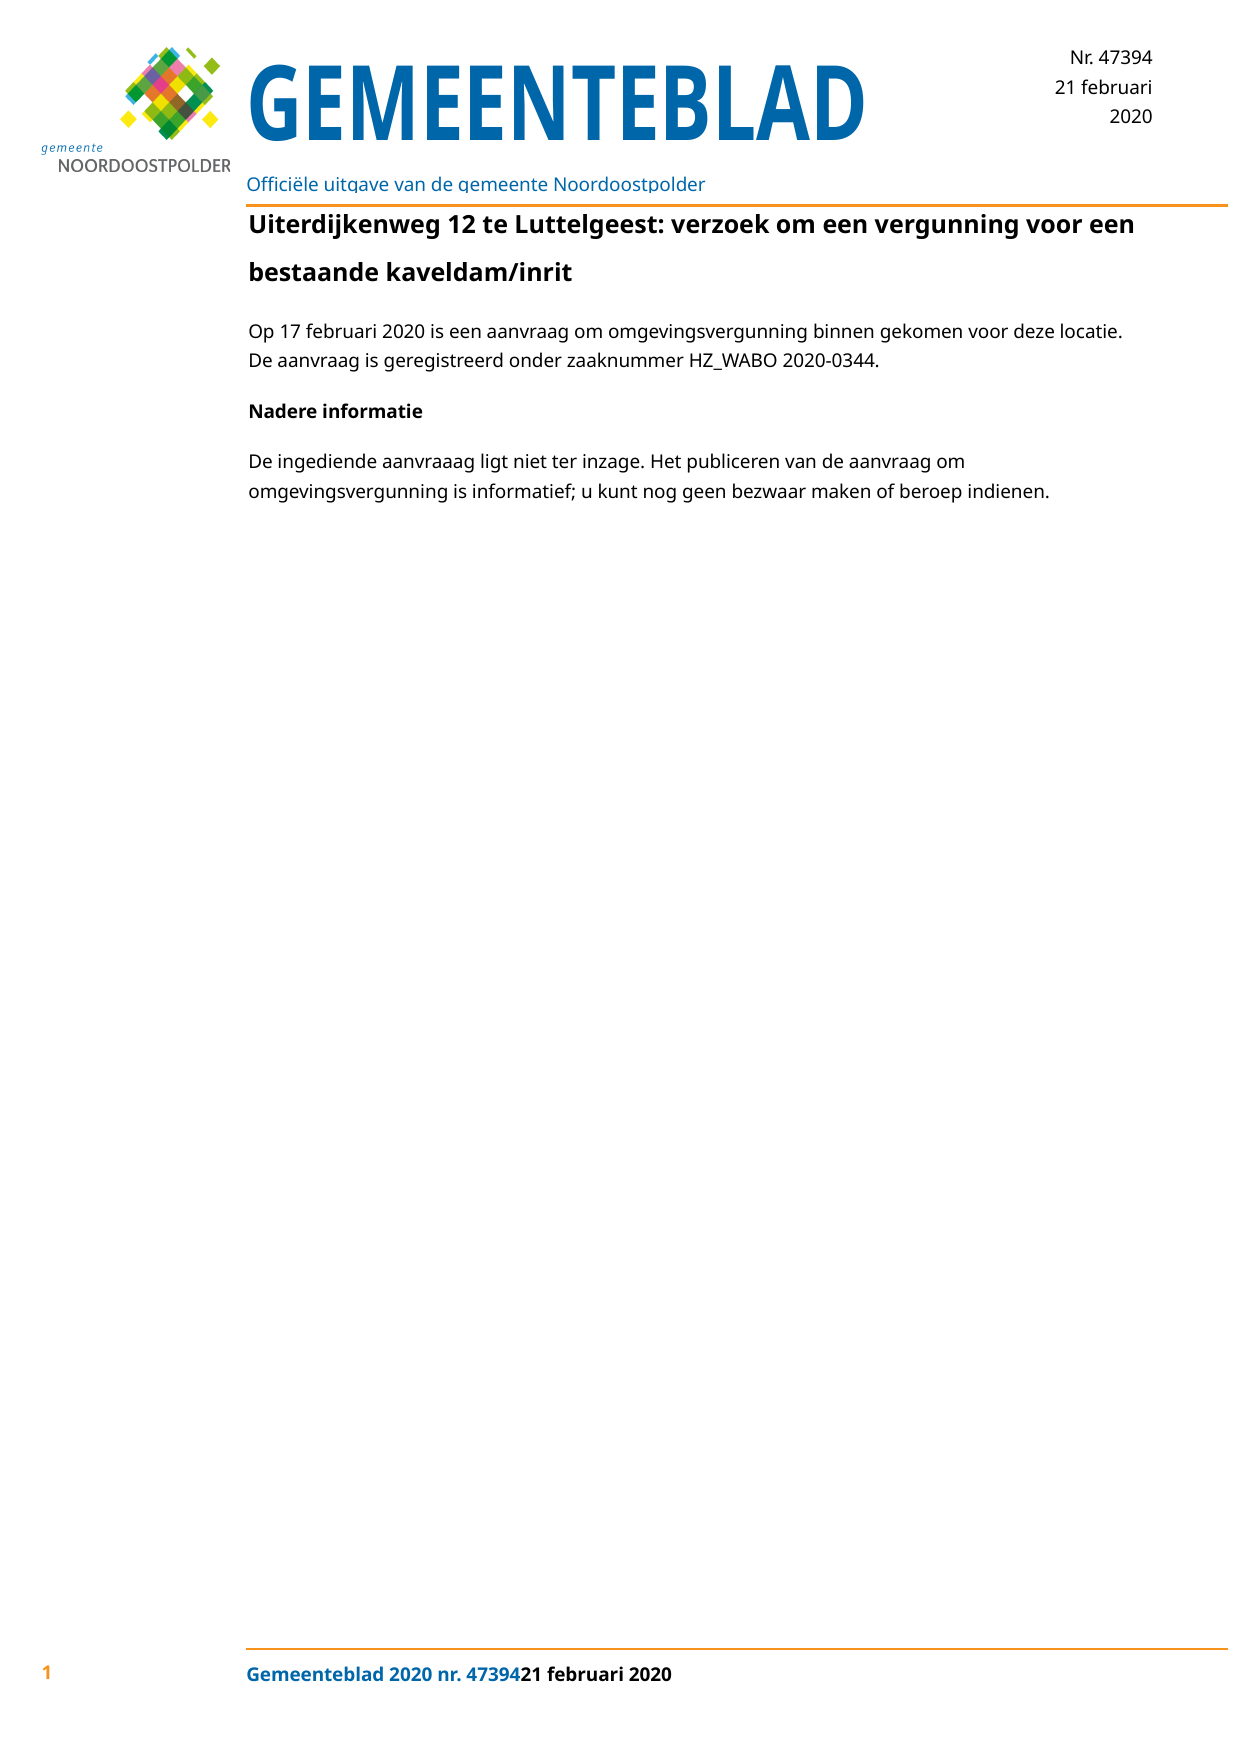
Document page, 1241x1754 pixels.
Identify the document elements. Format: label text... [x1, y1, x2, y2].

picture [41, 47, 231, 172]
text Op 17 februari 2020 is een aanvraag om omgevingsvergunning binnen gekomen voor deze locatie. De aanvraag is geregistreerd onder zaaknummer HZ_WABO 2020-0344. [248, 318, 1152, 373]
text Uiterdijkenweg 12 te Luttelgeest: verzoek om een vergunning voor een bestaande kaveldam/inrit [248, 207, 1152, 288]
text De ingediende aanvraaag ligt niet ter inzage. Het publiceren van de aanvraag om omgevingsvergunning is informatief; u kunt nog geen bezwaar maken of beroep indienen. [248, 448, 1152, 504]
text Nadere informatie [248, 398, 1152, 424]
